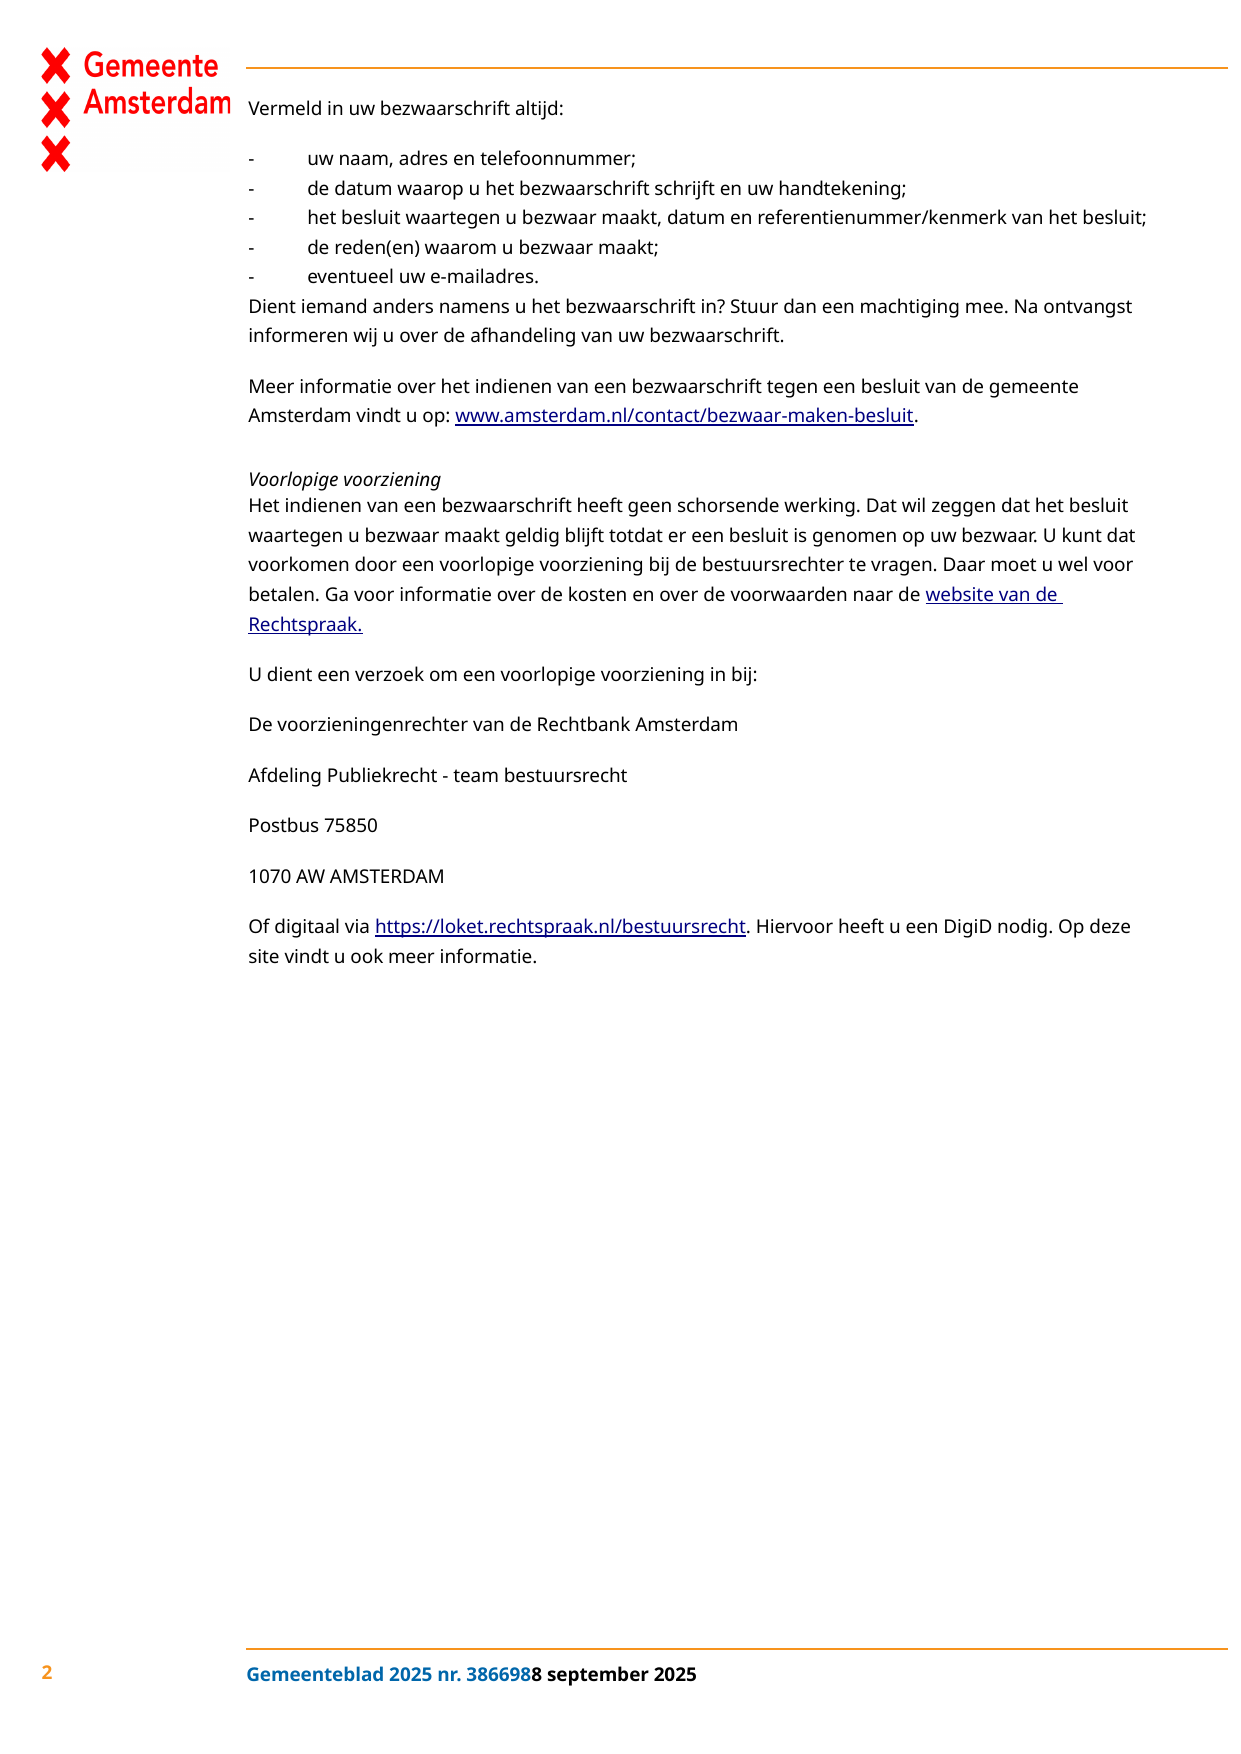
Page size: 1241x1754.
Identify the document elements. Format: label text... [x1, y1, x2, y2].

list de datum waarop u het bezwaarschrift schrijft en uw handtekening; [248, 175, 1152, 201]
text U dient een verzoek om een voorlopige voorziening in bij: [248, 661, 1152, 687]
text Afdeling Publiekrecht - team bestuursrecht [248, 762, 1152, 788]
list de reden(en) waarom u bezwaar maakt; [248, 234, 1152, 260]
text Het indienen van een bezwaarschrift heeft geen schorsende werking. Dat wil zeggen dat het besluit waartegen u bezwaar maakt geldig blijft totdat er een besluit is genomen op uw bezwaar. U kunt dat voorkomen door een voorlopige voorziening bij de bestuursrechter te vragen. Daar moet u wel voor betalen. Ga voor informatie over de kosten en over de voorwaarden naar de website van de Rechtspraak. [248, 492, 1152, 636]
text Meer informatie over het indienen van een bezwaarschrift tegen een besluit van de gemeente Amsterdam vindt u op: www.amsterdam.nl/contact/bezwaar-maken-besluit. [248, 373, 1152, 428]
text Of digitaal via https://loket.rechtspraak.nl/bestuursrecht. Hiervoor heeft u een DigiD nodig. Op deze site vindt u ook meer informatie. [248, 913, 1152, 968]
text Voorlopige voorziening [248, 467, 1152, 492]
text 1070 AW AMSTERDAM [248, 863, 1152, 888]
list het besluit waartegen u bezwaar maakt, datum en referentienummer/kenmerk van het besluit; [248, 204, 1152, 230]
text De voorzieningenrechter van de Rechtbank Amsterdam [248, 712, 1152, 737]
text Dient iemand anders namens u het bezwaarschrift in? Stuur dan een machtiging mee. Na ontvangst informeren wij u over de afhandeling van uw bezwaarschrift. [248, 293, 1152, 348]
list eventueel uw e-mailadres. [248, 263, 1152, 289]
list uw naam, adres en telefoonnummer; [248, 145, 1152, 171]
text Postbus 75850 [248, 812, 1152, 838]
picture [41, 47, 231, 172]
text Vermeld in uw bezwaarschrift altijd: [248, 95, 1152, 121]
